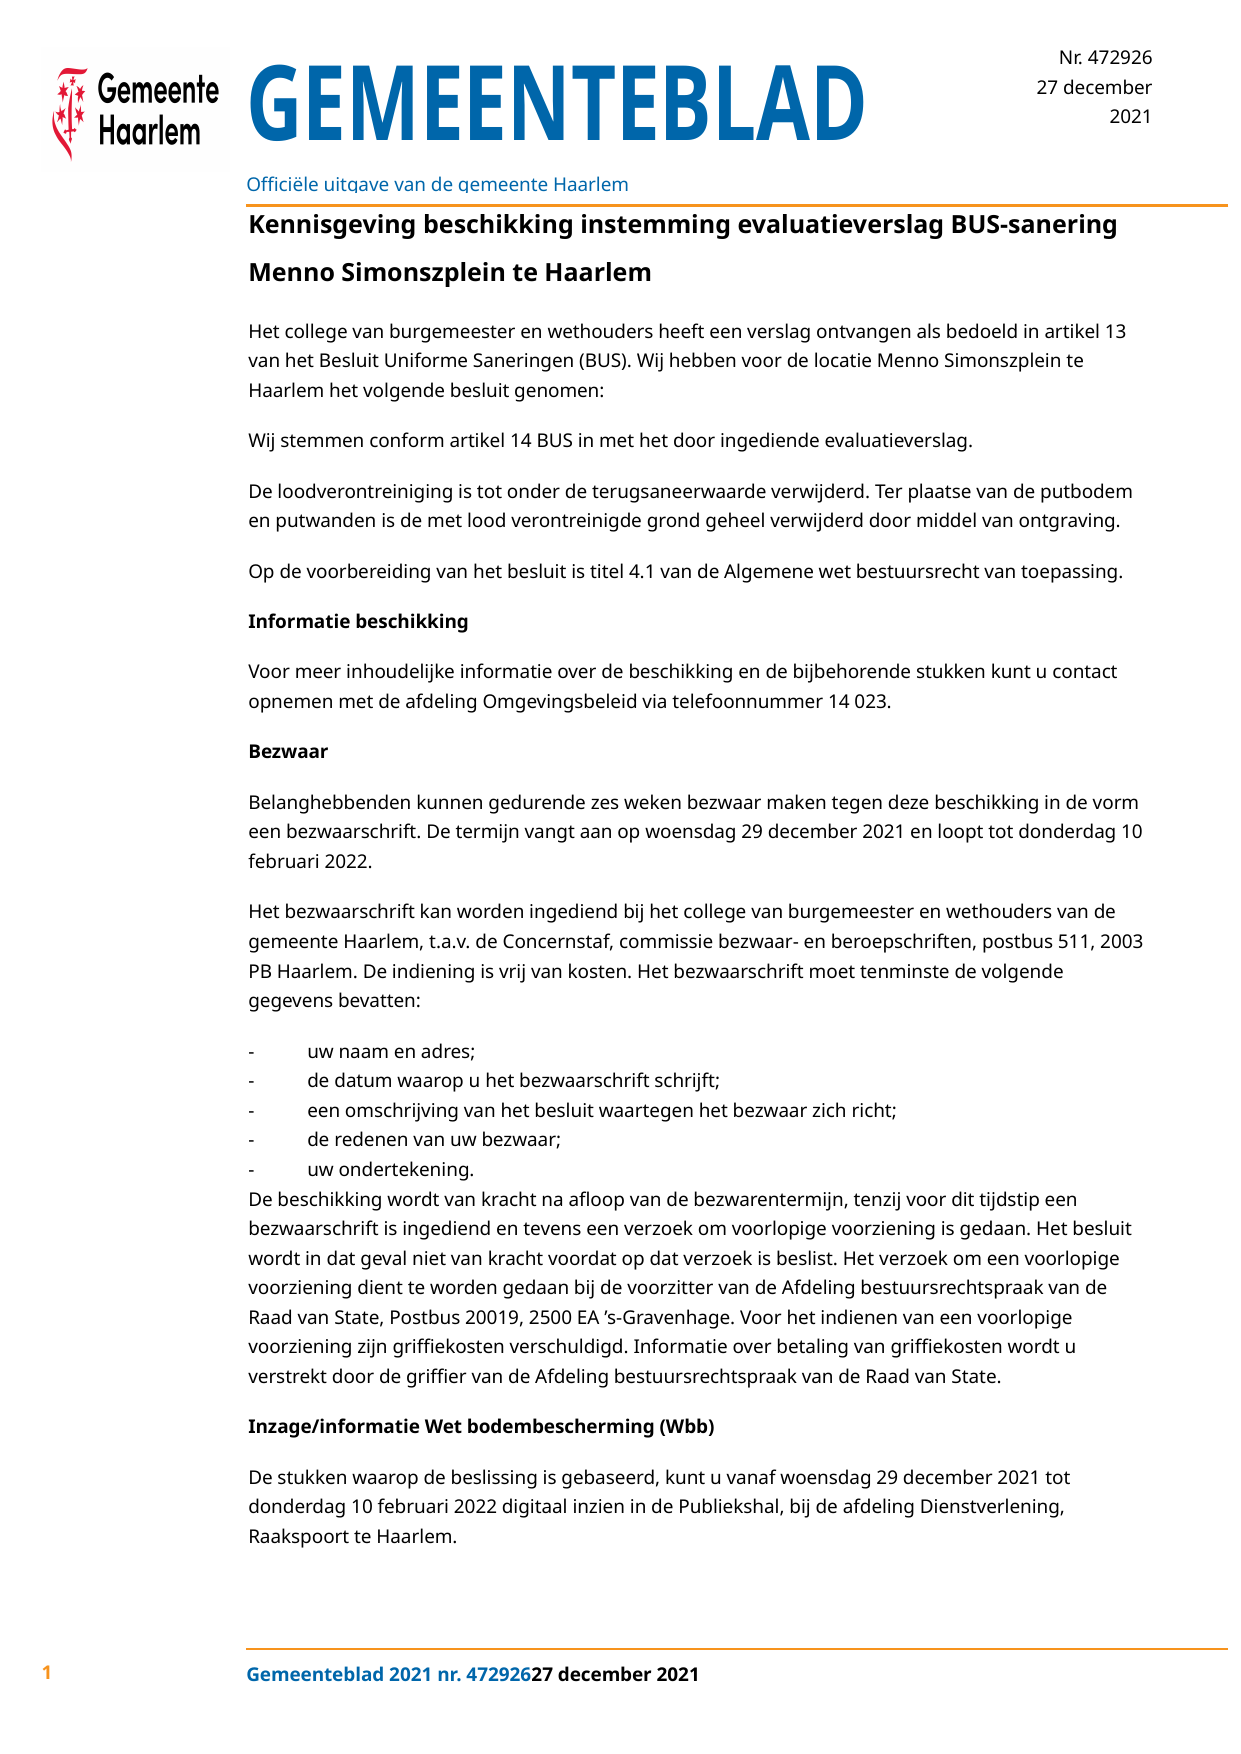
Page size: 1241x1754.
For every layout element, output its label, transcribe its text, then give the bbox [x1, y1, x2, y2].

list uw ondertekening. [248, 1156, 1152, 1182]
text Voor meer inhoudelijke informatie over de beschikking en de bijbehorende stukken kunt u contact opnemen met de afdeling Omgevingsbeleid via telefoonnummer 14 023. [248, 659, 1152, 714]
list de datum waarop u het bezwaarschrift schrijft; [248, 1067, 1152, 1093]
text Belanghebbenden kunnen gedurende zes weken bezwaar maken tegen deze beschikking in de vorm een bezwaarschrift. De termijn vangt aan op woensdag 29 december 2021 en loopt tot donderdag 10 februari 2022. [248, 789, 1152, 874]
text Informatie beschikking [248, 608, 1152, 634]
text Bezwaar [248, 739, 1152, 764]
text De stukken waarop de beslissing is gebaseerd, kunt u vanaf woensdag 29 december 2021 tot donderdag 10 februari 2022 digitaal inzien in de Publiekshal, bij de afdeling Dienstverlening, Raakspoort te Haarlem. [248, 1464, 1152, 1549]
text Inzage/informatie Wet bodembescherming (Wbb) [248, 1414, 1152, 1439]
text De loodverontreiniging is tot onder de terugsaneerwaarde verwijderd. Ter plaatse van de putbodem en putwanden is de met lood verontreinigde grond geheel verwijderd door middel van ontgraving. [248, 478, 1152, 533]
text Wij stemmen conform artikel 14 BUS in met het door ingediende evaluatieverslag. [248, 427, 1152, 453]
picture [41, 47, 231, 172]
list uw naam en adres; [248, 1038, 1152, 1064]
text Het bezwaarschrift kan worden ingediend bij het college van burgemeester en wethouders van de gemeente Haarlem, t.a.v. de Concernstaf, commissie bezwaar- en beroepschriften, postbus 511, 2003 PB Haarlem. De indiening is vrij van kosten. Het bezwaarschrift moet tenminste de volgende gegevens bevatten: [248, 899, 1152, 1013]
text Het college van burgemeester en wethouders heeft een verslag ontvangen als bedoeld in artikel 13 van het Besluit Uniforme Saneringen (BUS). Wij hebben voor de locatie Menno Simonszplein te Haarlem het volgende besluit genomen: [248, 318, 1152, 403]
text Op de voorbereiding van het besluit is titel 4.1 van de Algemene wet bestuursrecht van toepassing. [248, 558, 1152, 584]
list een omschrijving van het besluit waartegen het bezwaar zich richt; [248, 1097, 1152, 1123]
text Kennisgeving beschikking instemming evaluatieverslag BUS-sanering Menno Simonszplein te Haarlem [248, 207, 1152, 288]
text De beschikking wordt van kracht na afloop van de bezwarentermijn, tenzij voor dit tijdstip een bezwaarschrift is ingediend en tevens een verzoek om voorlopige voorziening is gedaan. Het besluit wordt in dat geval niet van kracht voordat op dat verzoek is beslist. Het verzoek om een voorlopige voorziening dient te worden gedaan bij de voorzitter van de Afdeling bestuursrechtspraak van de Raad van State, Postbus 20019, 2500 EA ’s-Gravenhage. Voor het indienen van een voorlopige voorziening zijn griffiekosten verschuldigd. Informatie over betaling van griffiekosten wordt u verstrekt door de griffier van de Afdeling bestuursrechtspraak van de Raad van State. [248, 1186, 1152, 1389]
list de redenen van uw bezwaar; [248, 1127, 1152, 1152]
